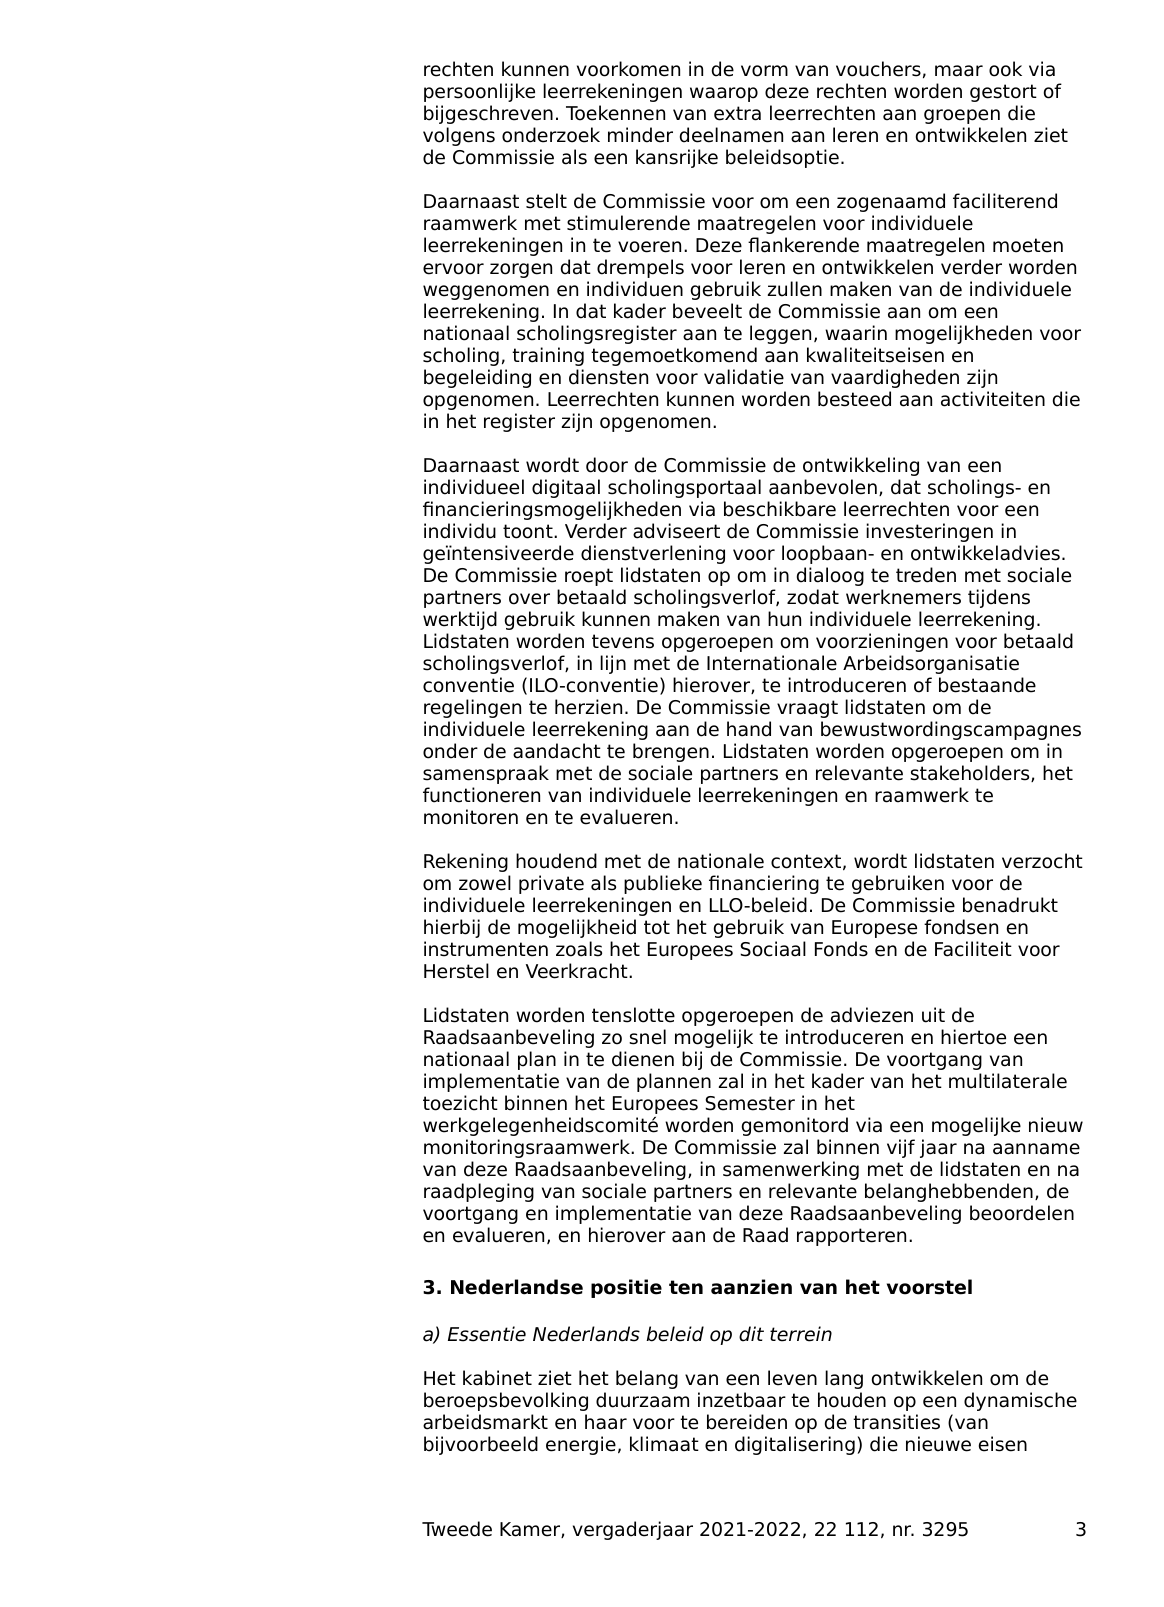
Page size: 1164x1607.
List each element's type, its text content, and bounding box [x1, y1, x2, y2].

text Daarnaast wordt door de Commissie de ontwikkeling van een individueel digitaal scholingsportaal aanbevolen, dat scholings- en financieringsmogelijkheden via beschikbare leerrechten voor een individu toont. Verder adviseert de Commissie investeringen in geïntensiveerde dienstverlening voor loopbaan- en ontwikkeladvies. De Commissie roept lidstaten op om in dialoog te treden met sociale partners over betaald scholingsverlof, zodat werknemers tijdens werktijd gebruik kunnen maken van hun individuele leerrekening. Lidstaten worden tevens opgeroepen om voorzieningen voor betaald scholingsverlof, in lijn met de Internationale Arbeidsorganisatie conventie (ILO-conventie) hierover, te introduceren of bestaande regelingen te herzien. De Commissie vraagt lidstaten om de individuele leerrekening aan de hand van bewustwordingscampagnes onder de aandacht te brengen. Lidstaten worden opgeroepen om in samenspraak met de sociale partners en relevante stakeholders, het functioneren van individuele leerrekeningen en raamwerk te monitoren en te evalueren. [422, 455, 1087, 829]
text Rekening houdend met de nationale context, wordt lidstaten verzocht om zowel private als publieke financiering te gebruiken voor de individuele leerrekeningen en LLO-beleid. De Commissie benadrukt hierbij de mogelijkheid tot het gebruik van Europese fondsen en instrumenten zoals het Europees Sociaal Fonds en de Faciliteit voor Herstel en Veerkracht. [422, 851, 1087, 983]
text rechten kunnen voorkomen in de vorm van vouchers, maar ook via persoonlijke leerrekeningen waarop deze rechten worden gestort of bijgeschreven. Toekennen van extra leerrechten aan groepen die volgens onderzoek minder deelnamen aan leren en ontwikkelen ziet de Commissie als een kansrijke beleidsoptie. [422, 59, 1087, 169]
subtitle 3. Nederlandse positie ten aanzien van het voorstel [422, 1277, 1087, 1299]
text Daarnaast stelt de Commissie voor om een zogenaamd faciliterend raamwerk met stimulerende maatregelen voor individuele leerrekeningen in te voeren. Deze flankerende maatregelen moeten ervoor zorgen dat drempels voor leren en ontwikkelen verder worden weggenomen en individuen gebruik zullen maken van de individuele leerrekening. In dat kader beveelt de Commissie aan om een nationaal scholingsregister aan te leggen, waarin mogelijkheden voor scholing, training tegemoetkomend aan kwaliteitseisen en begeleiding en diensten voor validatie van vaardigheden zijn opgenomen. Leerrechten kunnen worden besteed aan activiteiten die in het register zijn opgenomen. [422, 191, 1087, 433]
text Lidstaten worden tenslotte opgeroepen de adviezen uit de Raadsaanbeveling zo snel mogelijk te introduceren en hiertoe een nationaal plan in te dienen bij de Commissie. De voortgang van implementatie van de plannen zal in het kader van het multilaterale toezicht binnen het Europees Semester in het werkgelegenheidscomité worden gemonitord via een mogelijke nieuw monitoringsraamwerk. De Commissie zal binnen vijf jaar na aanname van deze Raadsaanbeveling, in samenwerking met de lidstaten en na raadpleging van sociale partners en relevante belanghebbenden, de voortgang en implementatie van deze Raadsaanbeveling beoordelen en evalueren, en hierover aan de Raad rapporteren. [422, 1005, 1087, 1247]
subtitle a) Essentie Nederlands beleid op dit terrein [422, 1324, 1087, 1346]
text Het kabinet ziet het belang van een leven lang ontwikkelen om de beroepsbevolking duurzaam inzetbaar te houden op een dynamische arbeidsmarkt en haar voor te bereiden op de transities (van bijvoorbeeld energie, klimaat en digitalisering) die nieuwe eisen [422, 1368, 1087, 1456]
